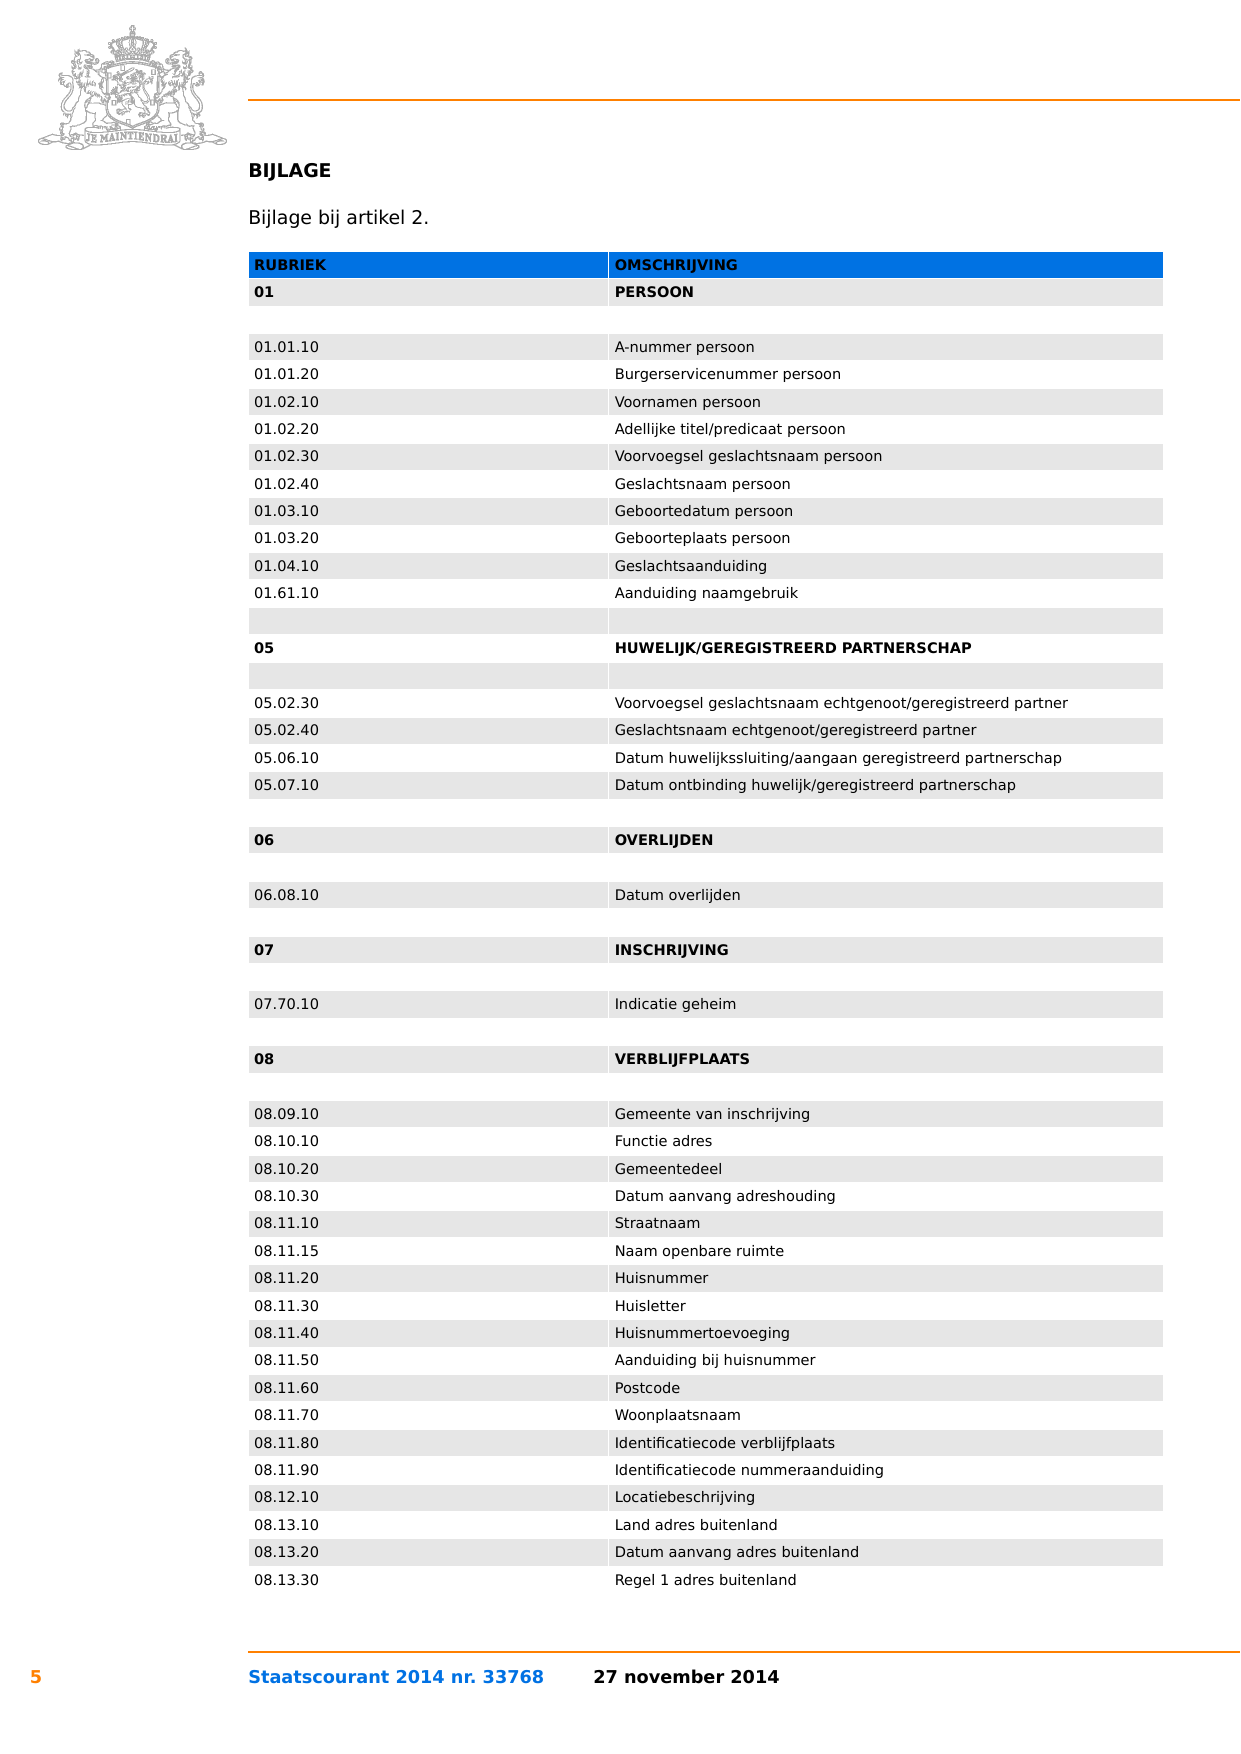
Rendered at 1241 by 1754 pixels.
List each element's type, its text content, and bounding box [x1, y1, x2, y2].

table_cell Indicatie geheim [609, 991, 1163, 1018]
table_header RUBRIEK [249, 252, 608, 278]
table_cell Huisnummer [609, 1265, 1163, 1292]
table_cell Land adres buitenland [609, 1512, 1163, 1538]
table_cell 05.02.30 [249, 690, 608, 716]
table_cell Gemeentedeel [609, 1156, 1163, 1182]
table_cell 07 [249, 937, 608, 963]
table_cell [609, 800, 1163, 826]
table_cell [249, 909, 608, 936]
table_cell Adellijke titel/predicaat persoon [609, 416, 1163, 442]
table_cell 01 [249, 279, 608, 306]
table_cell [609, 307, 1163, 333]
table_cell [249, 307, 608, 333]
table_cell 05.06.10 [249, 745, 608, 771]
table_cell 01.61.10 [249, 581, 608, 607]
table_cell Voornamen persoon [609, 389, 1163, 415]
table_cell Geboortedatum persoon [609, 498, 1163, 525]
table_cell Geslachtsnaam persoon [609, 471, 1163, 497]
table_cell Gemeente van inschrijving [609, 1101, 1163, 1127]
table_cell 08 [249, 1046, 608, 1073]
table_cell [609, 1074, 1163, 1100]
table_cell PERSOON [609, 279, 1163, 306]
table_cell 08.11.30 [249, 1293, 608, 1319]
table_cell Functie adres [609, 1129, 1163, 1155]
table_cell 08.11.50 [249, 1348, 608, 1374]
table_cell 01.02.40 [249, 471, 608, 497]
table_cell Identificatiecode nummeraanduiding [609, 1457, 1163, 1483]
table_cell Huisletter [609, 1293, 1163, 1319]
table_cell 08.13.10 [249, 1512, 608, 1538]
table_cell 08.10.20 [249, 1156, 608, 1182]
table_cell [249, 663, 608, 689]
table_cell 01.02.30 [249, 444, 608, 470]
table_cell Datum ontbinding huwelijk/geregistreerd partnerschap [609, 772, 1163, 799]
table_cell 06 [249, 827, 608, 853]
table_cell A-nummer persoon [609, 334, 1163, 360]
table_cell Postcode [609, 1375, 1163, 1401]
table_cell Huisnummertoevoeging [609, 1320, 1163, 1347]
table_cell 01.04.10 [249, 553, 608, 579]
table_cell 08.11.10 [249, 1211, 608, 1237]
table_cell [609, 1019, 1163, 1045]
table_cell Identificatiecode verblijfplaats [609, 1430, 1163, 1456]
table_cell Geboorteplaats persoon [609, 526, 1163, 552]
table_cell [249, 800, 608, 826]
table_cell 01.02.20 [249, 416, 608, 442]
table_cell 08.11.40 [249, 1320, 608, 1347]
table_cell Woonplaatsnaam [609, 1403, 1163, 1429]
picture [38, 25, 227, 150]
table_cell INSCHRIJVING [609, 937, 1163, 963]
table_cell [609, 663, 1163, 689]
table_cell Naam openbare ruimte [609, 1238, 1163, 1264]
table_cell 01.03.10 [249, 498, 608, 525]
table_cell [609, 964, 1163, 990]
table_cell OVERLIJDEN [609, 827, 1163, 853]
table_cell 05.02.40 [249, 718, 608, 744]
table_cell 08.12.10 [249, 1485, 608, 1511]
table_cell 08.11.60 [249, 1375, 608, 1401]
table_cell 08.13.30 [249, 1567, 608, 1593]
table_cell HUWELIJK/GEREGISTREERD PARTNERSCHAP [609, 635, 1163, 662]
subtitle BIJLAGE [248, 160, 1163, 182]
table_cell 08.10.10 [249, 1129, 608, 1155]
table_cell 08.10.30 [249, 1183, 608, 1209]
table_cell [249, 855, 608, 881]
table_cell [249, 608, 608, 634]
table_cell [609, 855, 1163, 881]
table_cell 08.13.20 [249, 1539, 608, 1566]
table_cell 05.07.10 [249, 772, 608, 799]
table_cell [249, 1019, 608, 1045]
table_cell Regel 1 adres buitenland [609, 1567, 1163, 1593]
text Bijlage bij artikel 2. [248, 207, 1163, 229]
table_cell 07.70.10 [249, 991, 608, 1018]
table_cell 08.11.90 [249, 1457, 608, 1483]
table_cell [249, 1074, 608, 1100]
table_cell VERBLIJFPLAATS [609, 1046, 1163, 1073]
table_cell 08.11.80 [249, 1430, 608, 1456]
table_cell 08.11.15 [249, 1238, 608, 1264]
table_cell 01.03.20 [249, 526, 608, 552]
table_cell [609, 608, 1163, 634]
table_cell 01.02.10 [249, 389, 608, 415]
table_cell 06.08.10 [249, 882, 608, 908]
table_cell Voorvoegsel geslachtsnaam echtgenoot/geregistreerd partner [609, 690, 1163, 716]
table_cell Geslachtsaanduiding [609, 553, 1163, 579]
table_cell Datum aanvang adres buitenland [609, 1539, 1163, 1566]
table_cell Datum aanvang adreshouding [609, 1183, 1163, 1209]
table_cell Locatiebeschrijving [609, 1485, 1163, 1511]
table_cell 05 [249, 635, 608, 662]
table_cell 01.01.20 [249, 361, 608, 388]
table_cell Aanduiding bij huisnummer [609, 1348, 1163, 1374]
table_cell Datum huwelijkssluiting/aangaan geregistreerd partnerschap [609, 745, 1163, 771]
table_cell Geslachtsnaam echtgenoot/geregistreerd partner [609, 718, 1163, 744]
table_cell 08.09.10 [249, 1101, 608, 1127]
table_cell [609, 909, 1163, 936]
table_cell Aanduiding naamgebruik [609, 581, 1163, 607]
table_cell Burgerservicenummer persoon [609, 361, 1163, 388]
table_cell Datum overlijden [609, 882, 1163, 908]
table_cell [249, 964, 608, 990]
table_cell Straatnaam [609, 1211, 1163, 1237]
table_header OMSCHRIJVING [609, 252, 1163, 278]
table_cell 08.11.20 [249, 1265, 608, 1292]
table_cell 08.11.70 [249, 1403, 608, 1429]
table_cell Voorvoegsel geslachtsnaam persoon [609, 444, 1163, 470]
table_cell 01.01.10 [249, 334, 608, 360]
